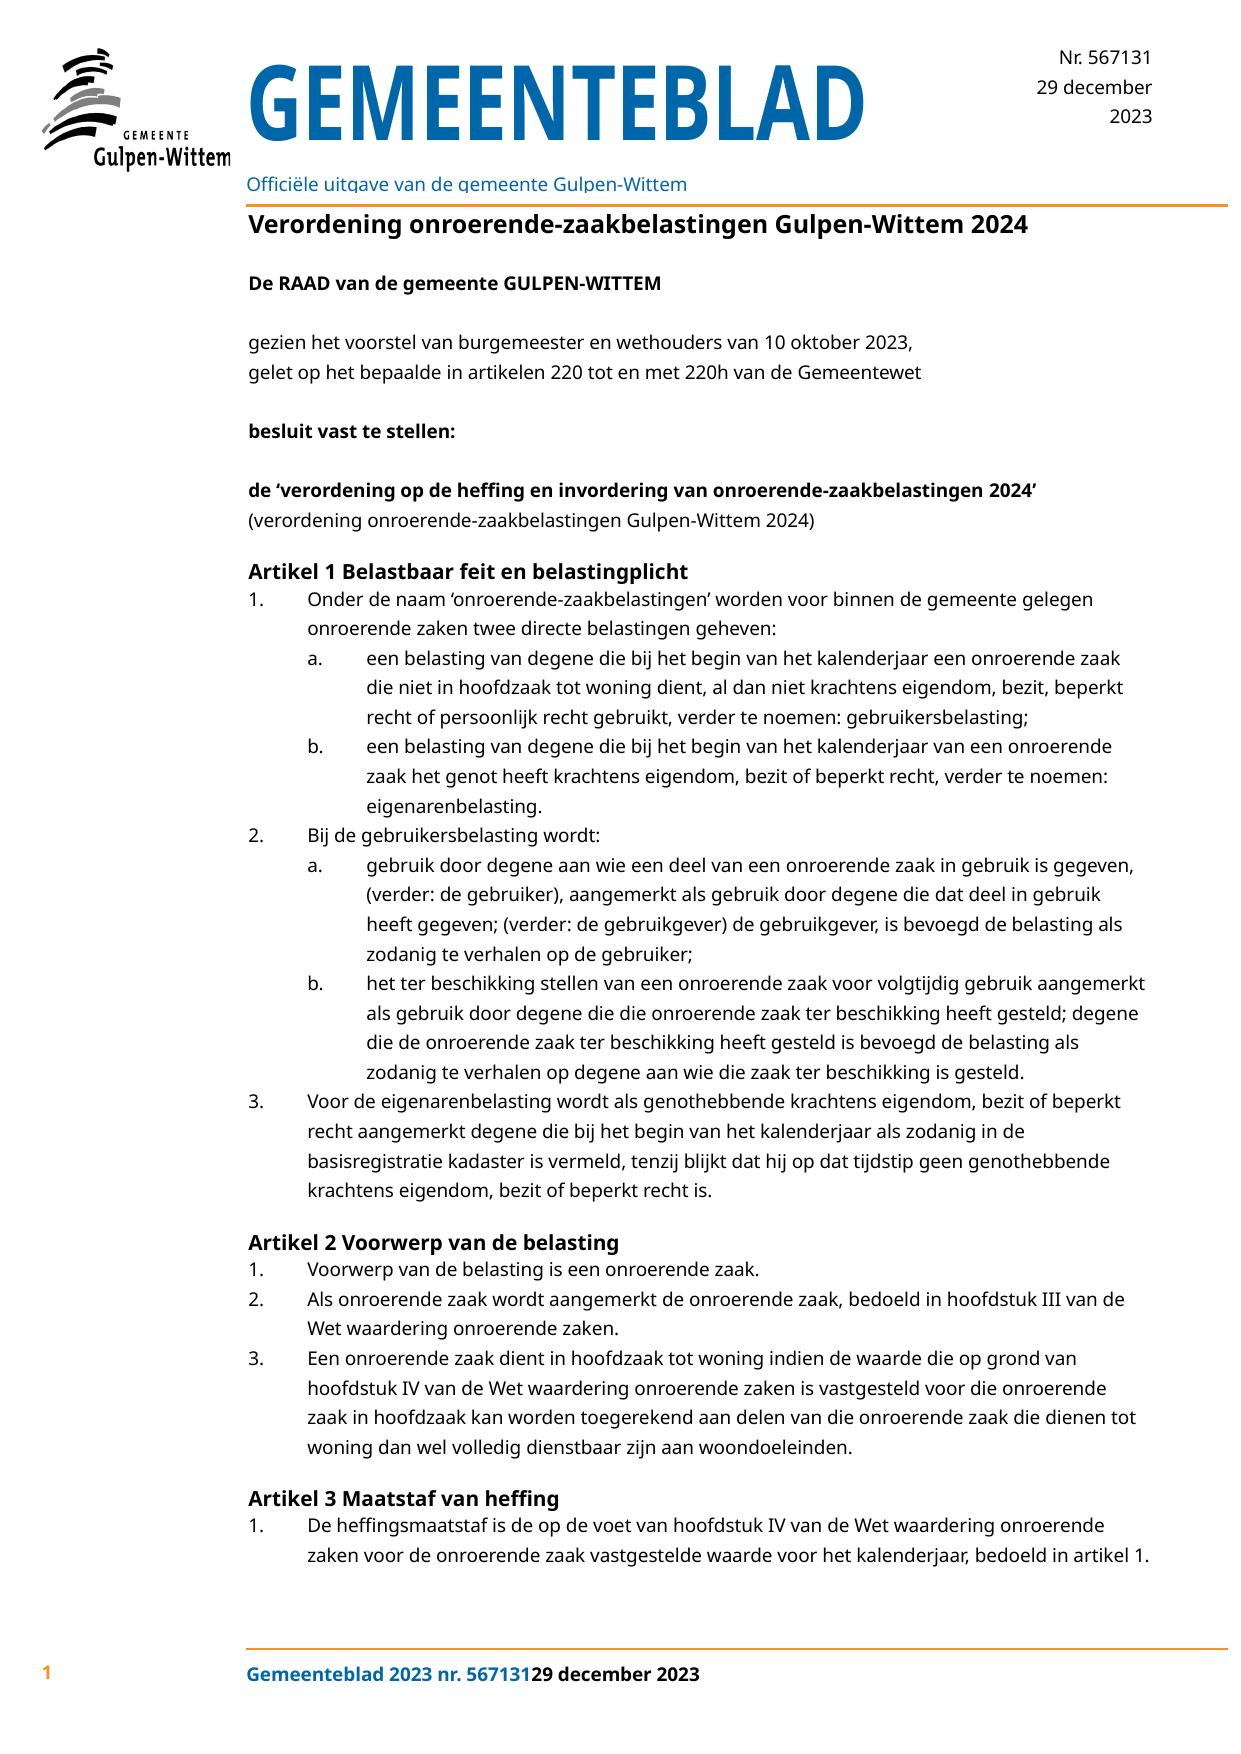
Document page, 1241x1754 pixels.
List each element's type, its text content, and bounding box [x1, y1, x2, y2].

text gelet op het bepaalde in artikelen 220 tot en met 220h van de Gemeentewet [248, 359, 1152, 385]
list gebruik door degene aan wie een deel van een onroerende zaak in gebruik is gegeven, (verder: de gebruiker), aangemerkt als gebruik door degene die dat deel in gebruik heeft gegeven; (verder: de gebruikgever) de gebruikgever, is bevoegd de belasting als zodanig te verhalen op de gebruiker; [307, 852, 1152, 967]
text Verordening onroerende-zaakbelastingen Gulpen-Wittem 2024 [248, 207, 1152, 241]
list Bij de gebruikersbelasting wordt: [248, 822, 1152, 848]
text De RAAD van de gemeente GULPEN-WITTEM [248, 270, 1152, 296]
picture [41, 47, 231, 172]
list Onder de naam ‘onroerende-zaakbelastingen’ worden voor binnen de gemeente gelegen onroerende zaken twee directe belastingen geheven: [248, 586, 1152, 641]
text gezien het voorstel van burgemeester en wethouders van 10 oktober 2023, [248, 329, 1152, 355]
list Voorwerp van de belasting is een onroerende zaak. [248, 1256, 1152, 1282]
list Een onroerende zaak dient in hoofdzaak tot woning indien de waarde die op grond van hoofdstuk IV van de Wet waardering onroerende zaken is vastgesteld voor die onroerende zaak in hoofdzaak kan worden toegerekend aan delen van die onroerende zaak die dienen tot woning dan wel volledig dienstbaar zijn aan woondoeleinden. [248, 1345, 1152, 1459]
text de ‘verordening op de heffing en invordering van onroerende-zaakbelastingen 2024’ [248, 477, 1152, 503]
list Voor de eigenarenbelasting wordt als genothebbende krachtens eigendom, bezit of beperkt recht aangemerkt degene die bij het begin van het kalenderjaar als zodanig in de basisregistratie kadaster is vermeld, tenzij blijkt dat hij op dat tijdstip geen genothebbende krachtens eigendom, bezit of beperkt recht is. [248, 1089, 1152, 1203]
list een belasting van degene die bij het begin van het kalenderjaar een onroerende zaak die niet in hoofdzaak tot woning dient, al dan niet krachtens eigendom, bezit, beperkt recht of persoonlijk recht gebruikt, verder te noemen: gebruikersbelasting; [307, 645, 1152, 730]
text besluit vast te stellen: [248, 418, 1152, 444]
list een belasting van degene die bij het begin van het kalenderjaar van een onroerende zaak het genot heeft krachtens eigendom, bezit of beperkt recht, verder te noemen: eigenarenbelasting. [307, 734, 1152, 819]
list Als onroerende zaak wordt aangemerkt de onroerende zaak, bedoeld in hoofdstuk III van de Wet waardering onroerende zaken. [248, 1286, 1152, 1341]
text (verordening onroerende-zaakbelastingen Gulpen-Wittem 2024) [248, 507, 1152, 533]
text Artikel 1 Belastbaar feit en belastingplicht [248, 557, 1152, 586]
text Artikel 3 Maatstaf van heffing [248, 1484, 1152, 1513]
list het ter beschikking stellen van een onroerende zaak voor volgtijdig gebruik aangemerkt als gebruik door degene die die onroerende zaak ter beschikking heeft gesteld; degene die de onroerende zaak ter beschikking heeft gesteld is bevoegd de belasting als zodanig te verhalen op degene aan wie die zaak ter beschikking is gesteld. [307, 970, 1152, 1085]
list De heffingsmaatstaf is de op de voet van hoofdstuk IV van de Wet waardering onroerende zaken voor de onroerende zaak vastgestelde waarde voor het kalenderjaar, bedoeld in artikel 1. [248, 1513, 1152, 1568]
text Artikel 2 Voorwerp van de belasting [248, 1228, 1152, 1256]
